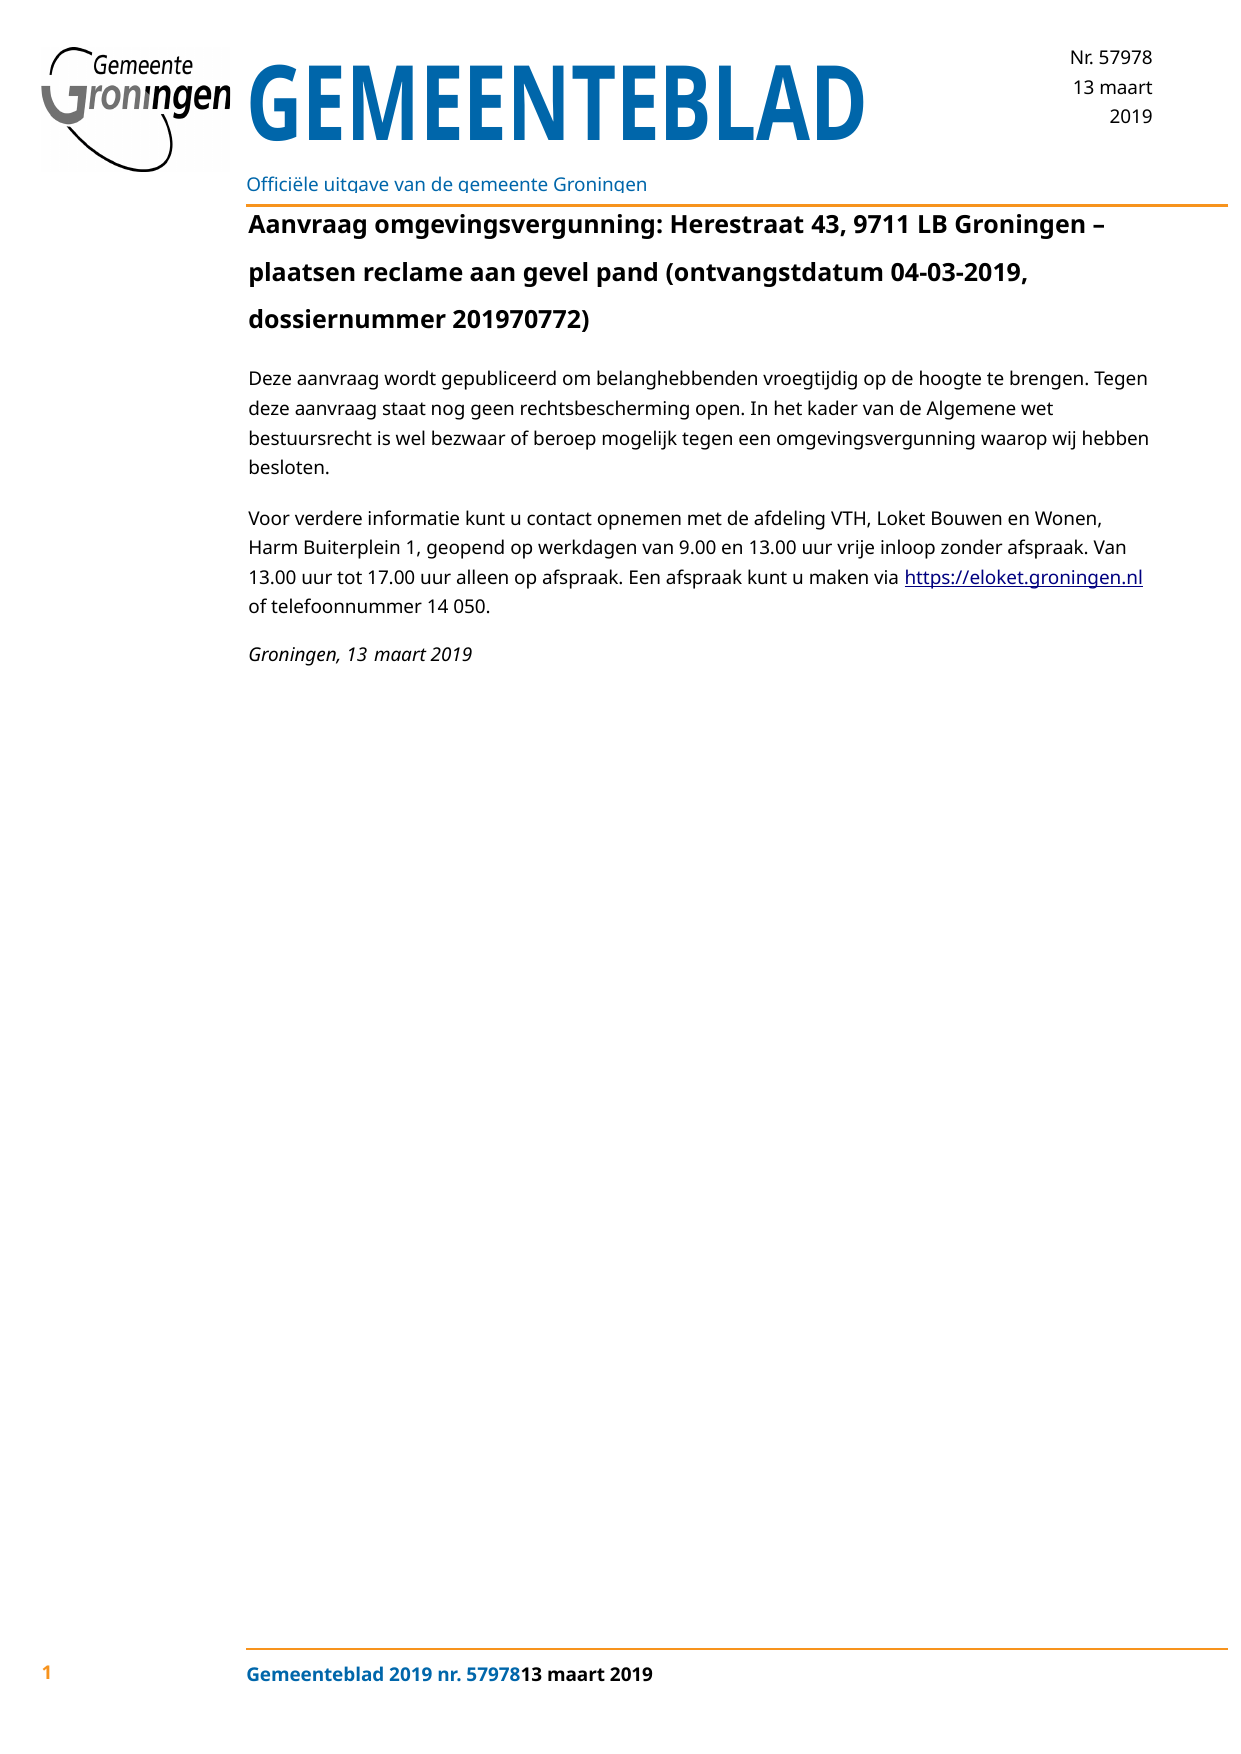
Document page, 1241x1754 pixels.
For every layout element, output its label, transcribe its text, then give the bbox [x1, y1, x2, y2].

picture [41, 47, 231, 172]
text Voor verdere informatie kunt u contact opnemen met de afdeling VTH, Loket Bouwen en Wonen, Harm Buiterplein 1, geopend op werkdagen van 9.00 en 13.00 uur vrije inloop zonder afspraak. Van 13.00 uur tot 17.00 uur alleen op afspraak. Een afspraak kunt u maken via https://eloket.groningen.nl of telefoonnummer 14 050. [248, 505, 1152, 619]
text Deze aanvraag wordt gepubliceerd om belanghebbenden vroegtijdig op de hoogte te brengen. Tegen deze aanvraag staat nog geen rechtsbescherming open. In het kader van de Algemene wet bestuursrecht is wel bezwaar of beroep mogelijk tegen een omgevingsvergunning waarop wij hebben besloten. [248, 366, 1152, 480]
text Aanvraag omgevingsvergunning: Herestraat 43, 9711 LB Groningen – plaatsen reclame aan gevel pand (ontvangstdatum 04-03-2019, dossiernummer 201970772) [248, 207, 1152, 336]
text Groningen, 13 maart 2019 [248, 641, 1152, 667]
